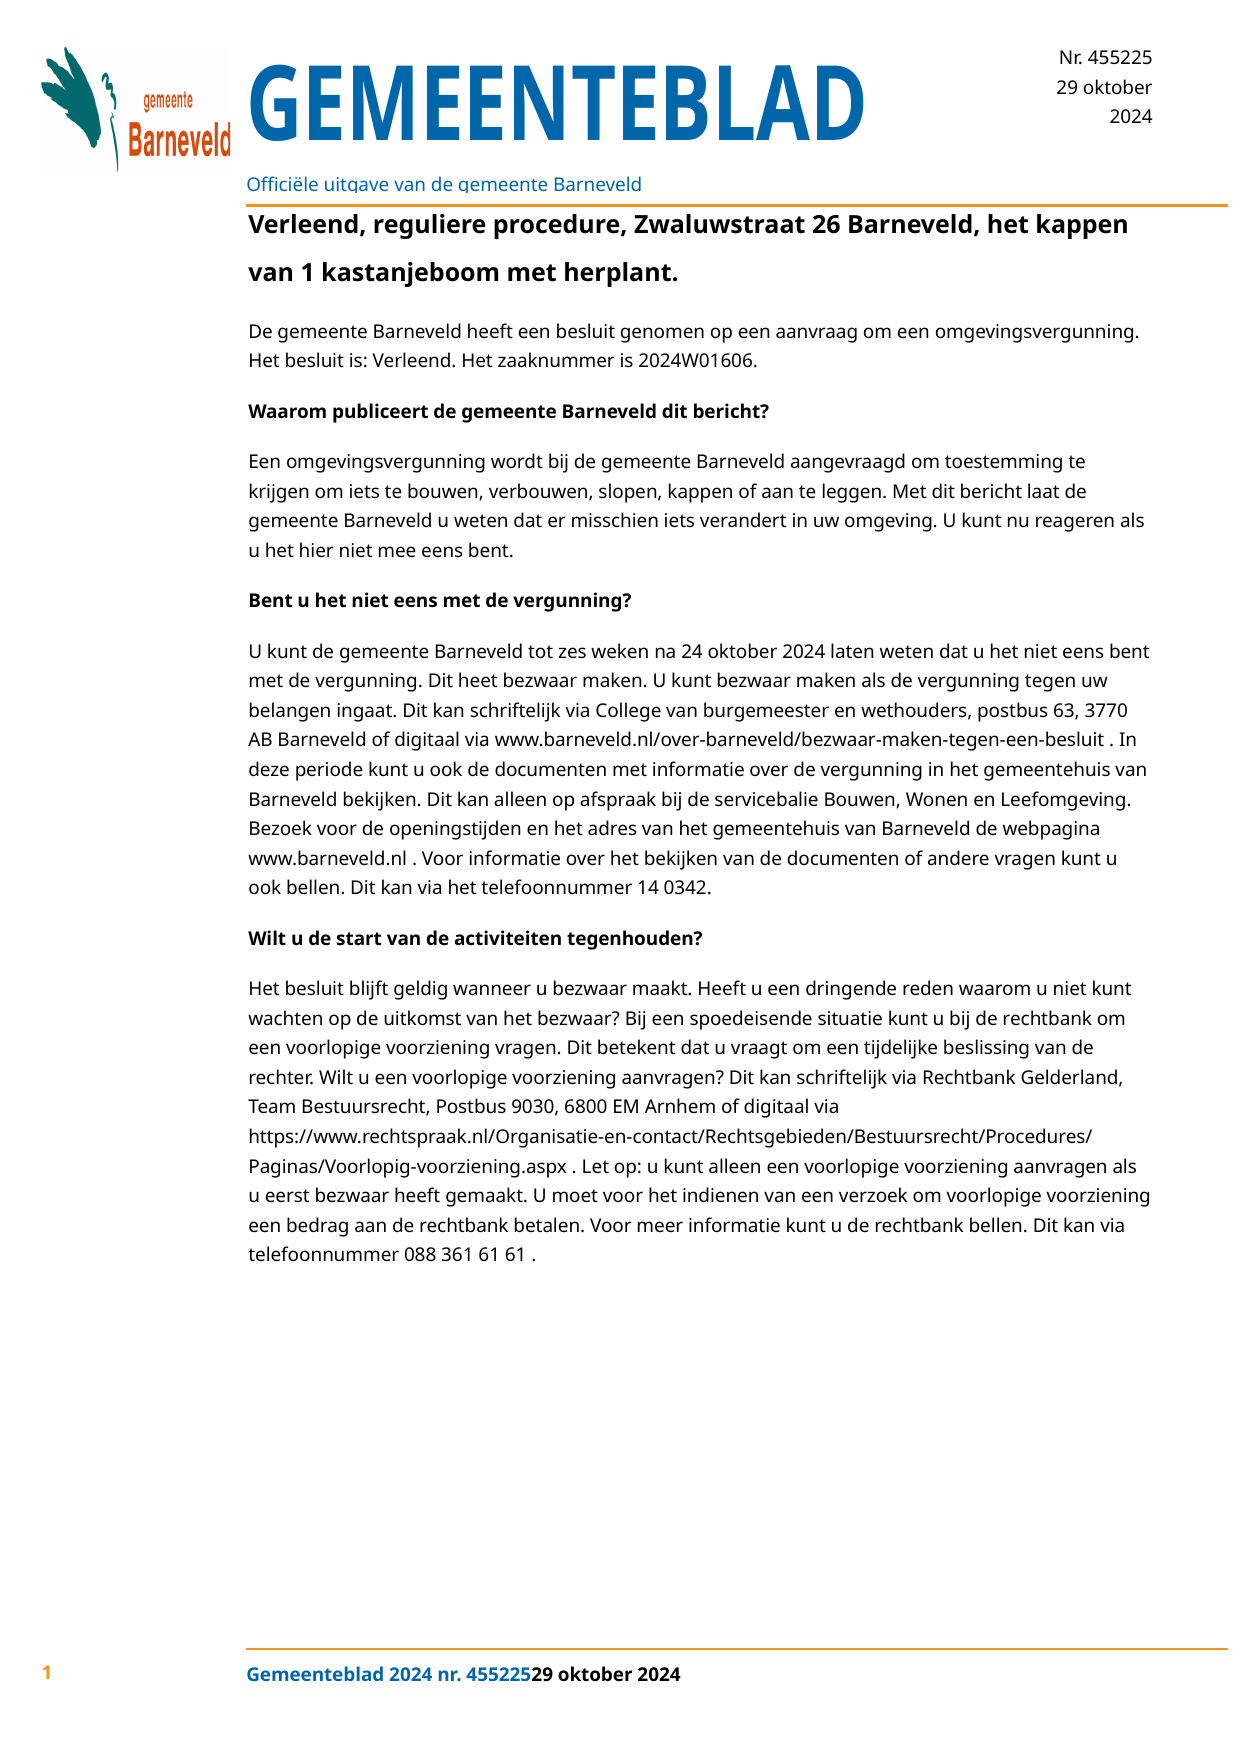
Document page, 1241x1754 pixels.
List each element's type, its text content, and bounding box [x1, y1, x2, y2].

text U kunt de gemeente Barneveld tot zes weken na 24 oktober 2024 laten weten dat u het niet eens bent met de vergunning. Dit heet bezwaar maken. U kunt bezwaar maken als de vergunning tegen uw belangen ingaat. Dit kan schriftelijk via College van burgemeester en wethouders, postbus 63, 3770 AB Barneveld of digitaal via www.barneveld.nl/over-barneveld/bezwaar-maken-tegen-een-besluit . In deze periode kunt u ook de documenten met informatie over de vergunning in het gemeentehuis van Barneveld bekijken. Dit kan alleen op afspraak bij de servicebalie Bouwen, Wonen en Leefomgeving. Bezoek voor de openingstijden en het adres van het gemeentehuis van Barneveld de webpagina www.barneveld.nl . Voor informatie over het bekijken van de documenten of andere vragen kunt u ook bellen. Dit kan via het telefoonnummer 14 0342. [248, 638, 1152, 900]
picture [41, 47, 231, 172]
text Verleend, reguliere procedure, Zwaluwstraat 26 Barneveld, het kappen van 1 kastanjeboom met herplant. [248, 207, 1152, 288]
text Bent u het niet eens met de vergunning? [248, 587, 1152, 613]
text De gemeente Barneveld heeft een besluit genomen op een aanvraag om een omgevingsvergunning. Het besluit is: Verleend. Het zaaknummer is 2024W01606. [248, 318, 1152, 373]
text Een omgevingsvergunning wordt bij de gemeente Barneveld aangevraagd om toestemming te krijgen om iets te bouwen, verbouwen, slopen, kappen of aan te leggen. Met dit bericht laat de gemeente Barneveld u weten dat er misschien iets verandert in uw omgeving. U kunt nu reageren als u het hier niet mee eens bent. [248, 448, 1152, 563]
text Het besluit blijft geldig wanneer u bezwaar maakt. Heeft u een dringende reden waarom u niet kunt wachten op de uitkomst van het bezwaar? Bij een spoedeisende situatie kunt u bij de rechtbank om een voorlopige voorziening vragen. Dit betekent dat u vraagt om een tijdelijke beslissing van de rechter. Wilt u een voorlopige voorziening aanvragen? Dit kan schriftelijk via Rechtbank Gelderland, Team Bestuursrecht, Postbus 9030, 6800 EM Arnhem of digitaal via https://www.rechtspraak.nl/Organisatie-en-contact/Rechtsgebieden/Bestuursrecht/Procedures/Paginas/Voorlopig-voorziening.aspx . Let op: u kunt alleen een voorlopige voorziening aanvragen als u eerst bezwaar heeft gemaakt. U moet voor het indienen van een verzoek om voorlopige voorziening een bedrag aan de rechtbank betalen. Voor meer informatie kunt u de rechtbank bellen. Dit kan via telefoonnummer 088 361 61 61 . [248, 975, 1152, 1267]
text Wilt u de start van de activiteiten tegenhouden? [248, 925, 1152, 951]
text Waarom publiceert de gemeente Barneveld dit bericht? [248, 398, 1152, 424]
